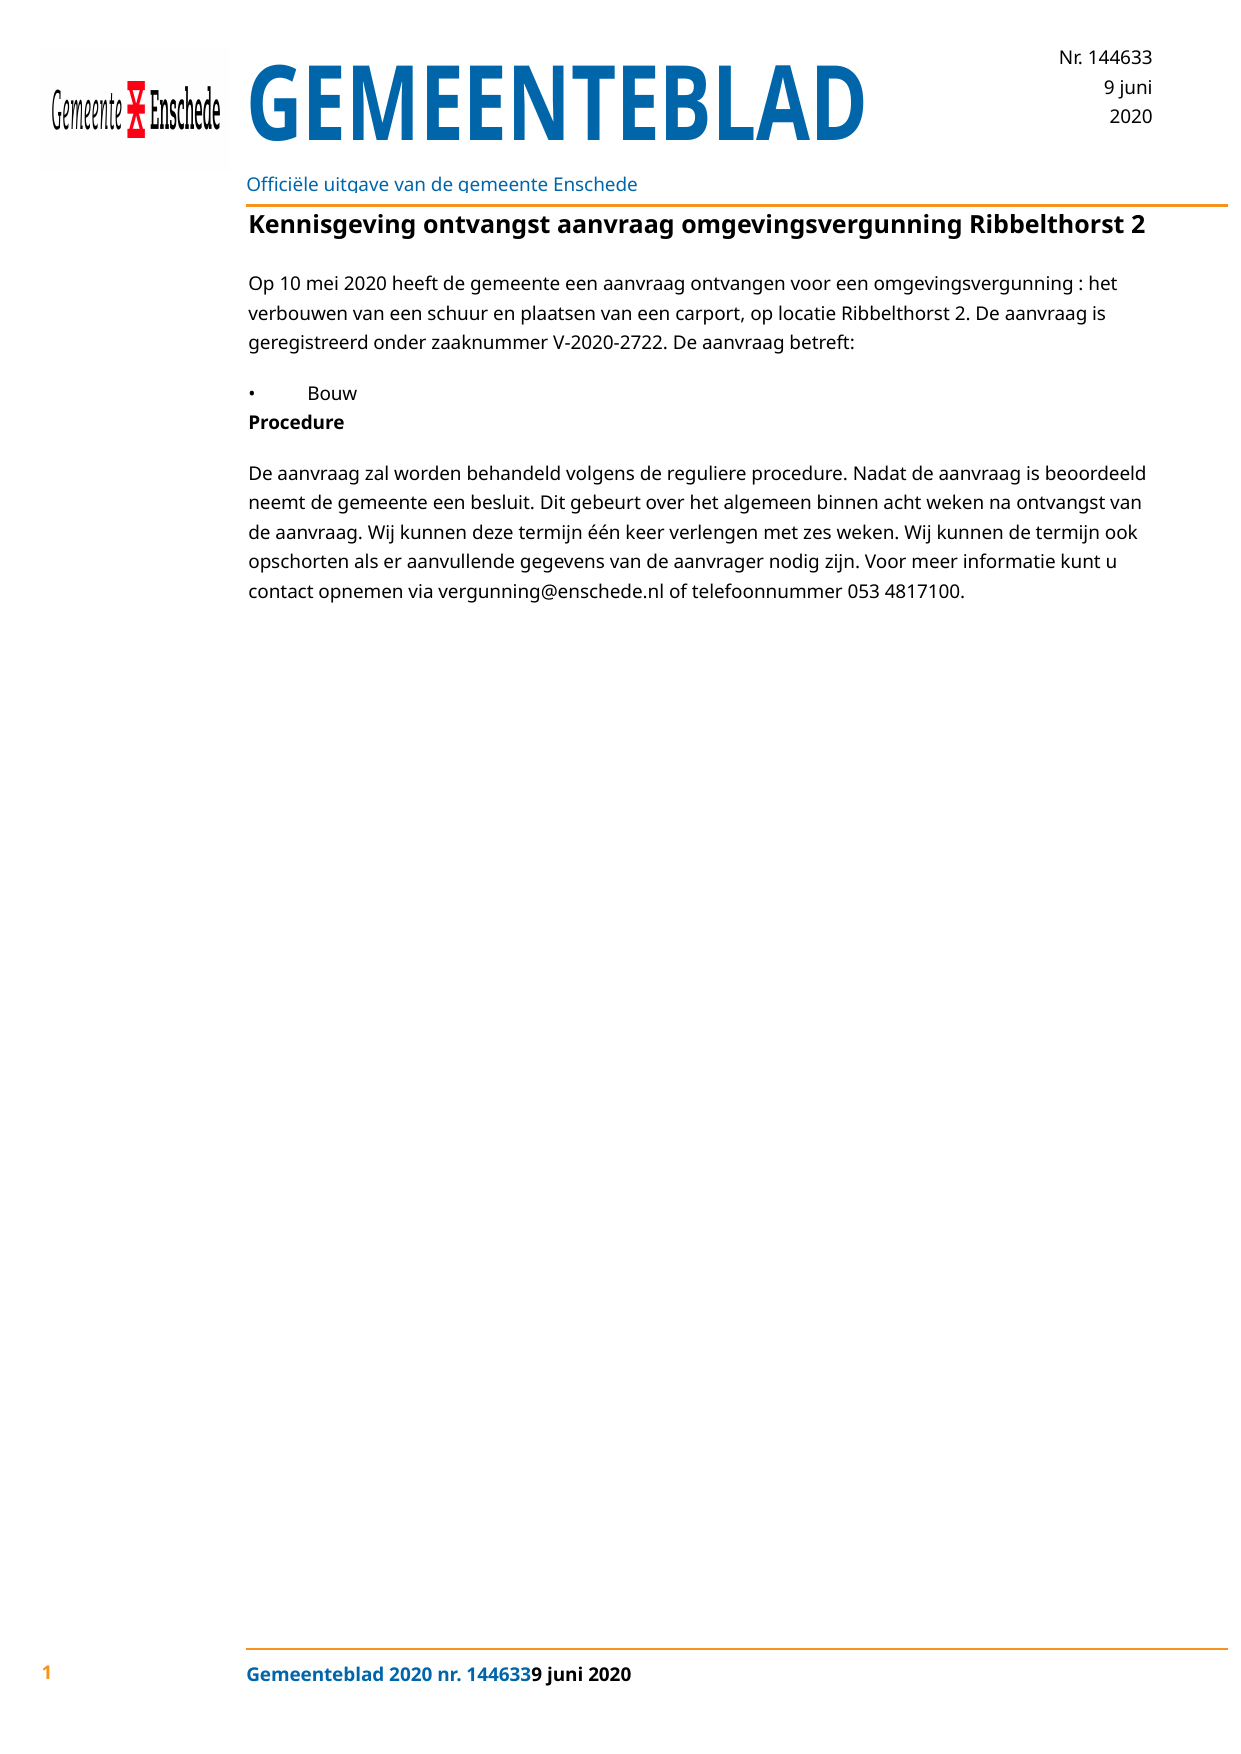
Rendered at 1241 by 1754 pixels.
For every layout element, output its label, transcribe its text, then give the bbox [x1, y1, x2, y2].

text Op 10 mei 2020 heeft de gemeente een aanvraag ontvangen voor een omgevingsvergunning : het verbouwen van een schuur en plaatsen van een carport, op locatie Ribbelthorst 2. De aanvraag is geregistreerd onder zaaknummer V-2020-2722. De aanvraag betreft: [248, 270, 1152, 355]
text Procedure [248, 409, 1152, 435]
text De aanvraag zal worden behandeld volgens de reguliere procedure. Nadat de aanvraag is beoordeeld neemt de gemeente een besluit. Dit gebeurt over het algemeen binnen acht weken na ontvangst van de aanvraag. Wij kunnen deze termijn één keer verlengen met zes weken. Wij kunnen de termijn ook opschorten als er aanvullende gegevens van de aanvrager nodig zijn. Voor meer informatie kunt u contact opnemen via vergunning@enschede.nl of telefoonnummer 053 4817100. [248, 460, 1152, 604]
list Bouw [248, 380, 1152, 406]
text Kennisgeving ontvangst aanvraag omgevingsvergunning Ribbelthorst 2 [248, 207, 1152, 241]
picture [41, 47, 231, 172]
